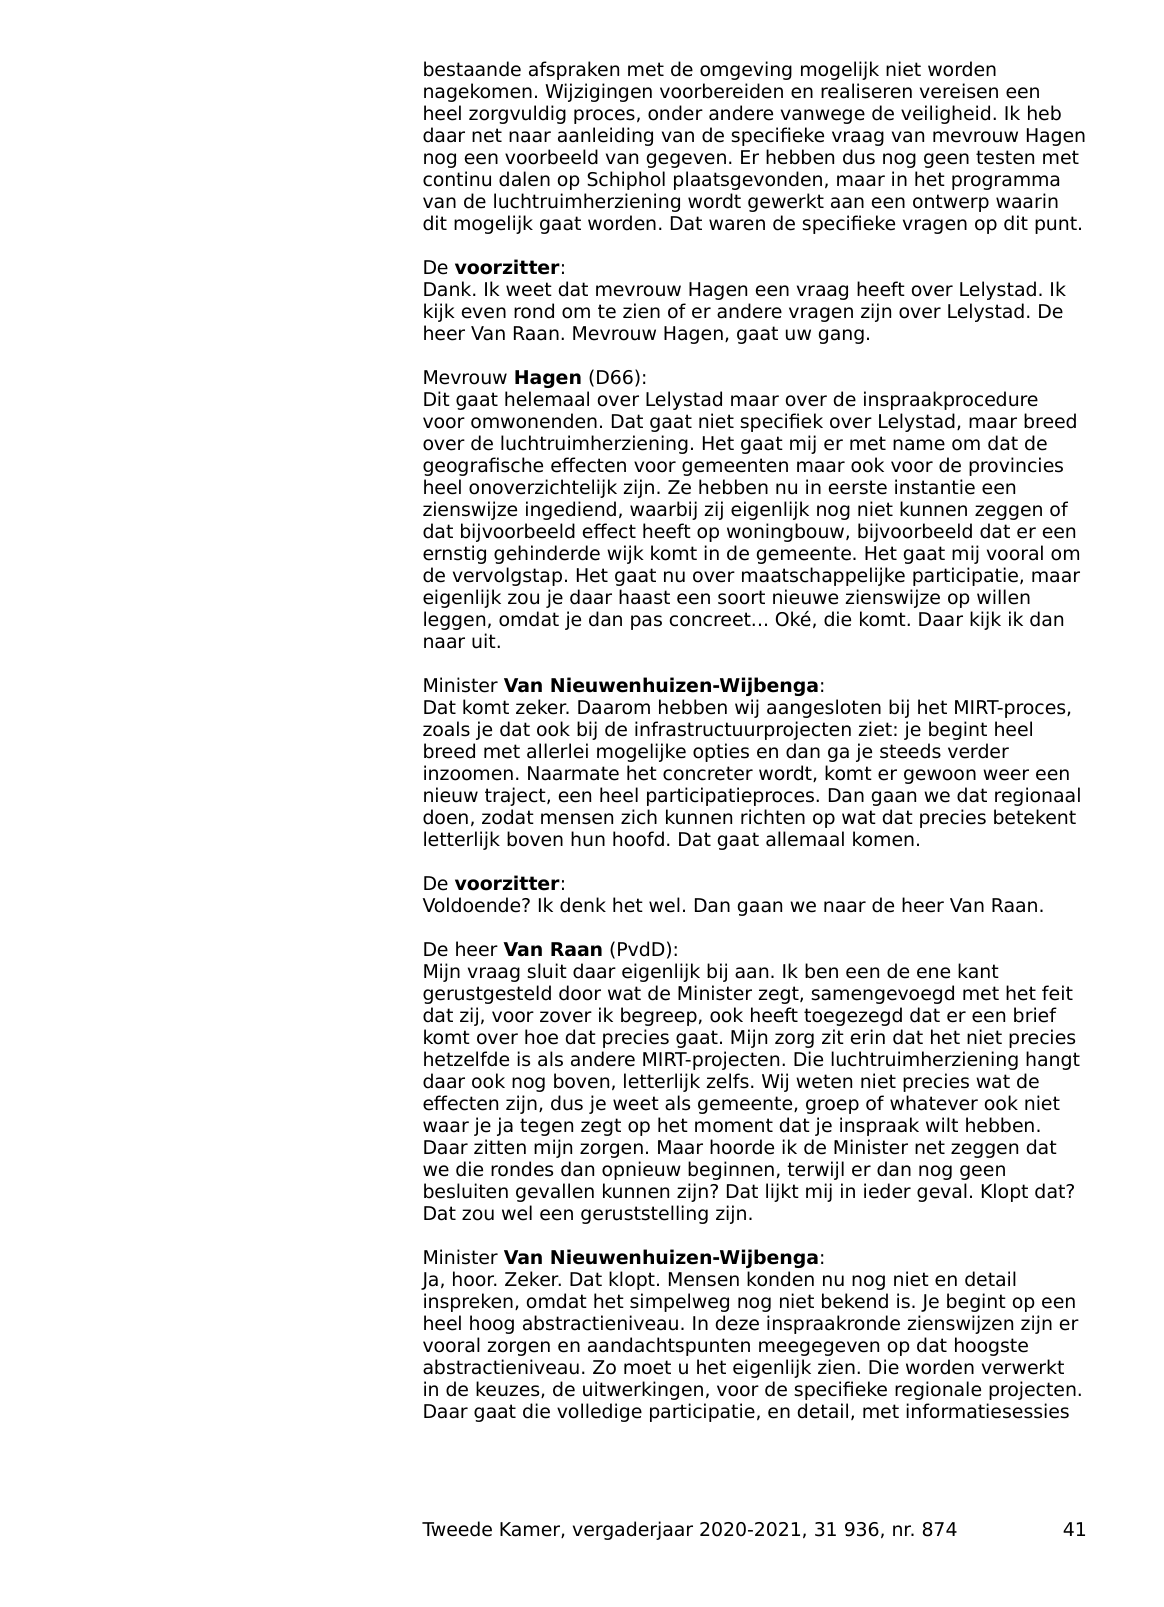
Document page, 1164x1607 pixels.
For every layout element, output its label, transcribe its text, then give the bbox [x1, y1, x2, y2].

text Dit gaat helemaal over Lelystad maar over de inspraakprocedure voor omwonenden. Dat gaat niet specifiek over Lelystad, maar breed over de luchtruimherziening. Het gaat mij er met name om dat de geografische effecten voor gemeenten maar ook voor de provincies heel onoverzichtelijk zijn. Ze hebben nu in eerste instantie een zienswijze ingediend, waarbij zij eigenlijk nog niet kunnen zeggen of dat bijvoorbeeld effect heeft op woningbouw, bijvoorbeeld dat er een ernstig gehinderde wijk komt in de gemeente. Het gaat mij vooral om de vervolgstap. Het gaat nu over maatschappelijke participatie, maar eigenlijk zou je daar haast een soort nieuwe zienswijze op willen leggen, omdat je dan pas concreet... Oké, die komt. Daar kijk ik dan naar uit. [422, 389, 1087, 653]
text Mevrouw Hagen (D66): [422, 367, 1087, 389]
text De voorzitter: [422, 873, 1087, 895]
text Dank. Ik weet dat mevrouw Hagen een vraag heeft over Lelystad. Ik kijk even rond om te zien of er andere vragen zijn over Lelystad. De heer Van Raan. Mevrouw Hagen, gaat uw gang. [422, 279, 1087, 345]
text Voldoende? Ik denk het wel. Dan gaan we naar de heer Van Raan. [422, 895, 1087, 917]
text De heer Van Raan (PvdD): [422, 939, 1087, 961]
text Minister Van Nieuwenhuizen-Wijbenga: [422, 1247, 1087, 1269]
text bestaande afspraken met de omgeving mogelijk niet worden nagekomen. Wijzigingen voorbereiden en realiseren vereisen een heel zorgvuldig proces, onder andere vanwege de veiligheid. Ik heb daar net naar aanleiding van de specifieke vraag van mevrouw Hagen nog een voorbeeld van gegeven. Er hebben dus nog geen testen met continu dalen op Schiphol plaatsgevonden, maar in het programma van de luchtruimherziening wordt gewerkt aan een ontwerp waarin dit mogelijk gaat worden. Dat waren de specifieke vragen op dit punt. [422, 59, 1087, 235]
text Ja, hoor. Zeker. Dat klopt. Mensen konden nu nog niet en detail inspreken, omdat het simpelweg nog niet bekend is. Je begint op een heel hoog abstractieniveau. In deze inspraakronde zienswijzen zijn er vooral zorgen en aandachtspunten meegegeven op dat hoogste abstractieniveau. Zo moet u het eigenlijk zien. Die worden verwerkt in de keuzes, de uitwerkingen, voor de specifieke regionale projecten. Daar gaat die volledige participatie, en detail, met informatiesessies [422, 1269, 1087, 1423]
text Dat komt zeker. Daarom hebben wij aangesloten bij het MIRT-proces, zoals je dat ook bij de infrastructuurprojecten ziet: je begint heel breed met allerlei mogelijke opties en dan ga je steeds verder inzoomen. Naarmate het concreter wordt, komt er gewoon weer een nieuw traject, een heel participatieproces. Dan gaan we dat regionaal doen, zodat mensen zich kunnen richten op wat dat precies betekent letterlijk boven hun hoofd. Dat gaat allemaal komen. [422, 697, 1087, 851]
text De voorzitter: [422, 257, 1087, 279]
text Minister Van Nieuwenhuizen-Wijbenga: [422, 675, 1087, 697]
text Mijn vraag sluit daar eigenlijk bij aan. Ik ben een de ene kant gerustgesteld door wat de Minister zegt, samengevoegd met het feit dat zij, voor zover ik begreep, ook heeft toegezegd dat er een brief komt over hoe dat precies gaat. Mijn zorg zit erin dat het niet precies hetzelfde is als andere MIRT-projecten. Die luchtruimherziening hangt daar ook nog boven, letterlijk zelfs. Wij weten niet precies wat de effecten zijn, dus je weet als gemeente, groep of whatever ook niet waar je ja tegen zegt op het moment dat je inspraak wilt hebben. Daar zitten mijn zorgen. Maar hoorde ik de Minister net zeggen dat we die rondes dan opnieuw beginnen, terwijl er dan nog geen besluiten gevallen kunnen zijn? Dat lijkt mij in ieder geval. Klopt dat? Dat zou wel een geruststelling zijn. [422, 961, 1087, 1225]
